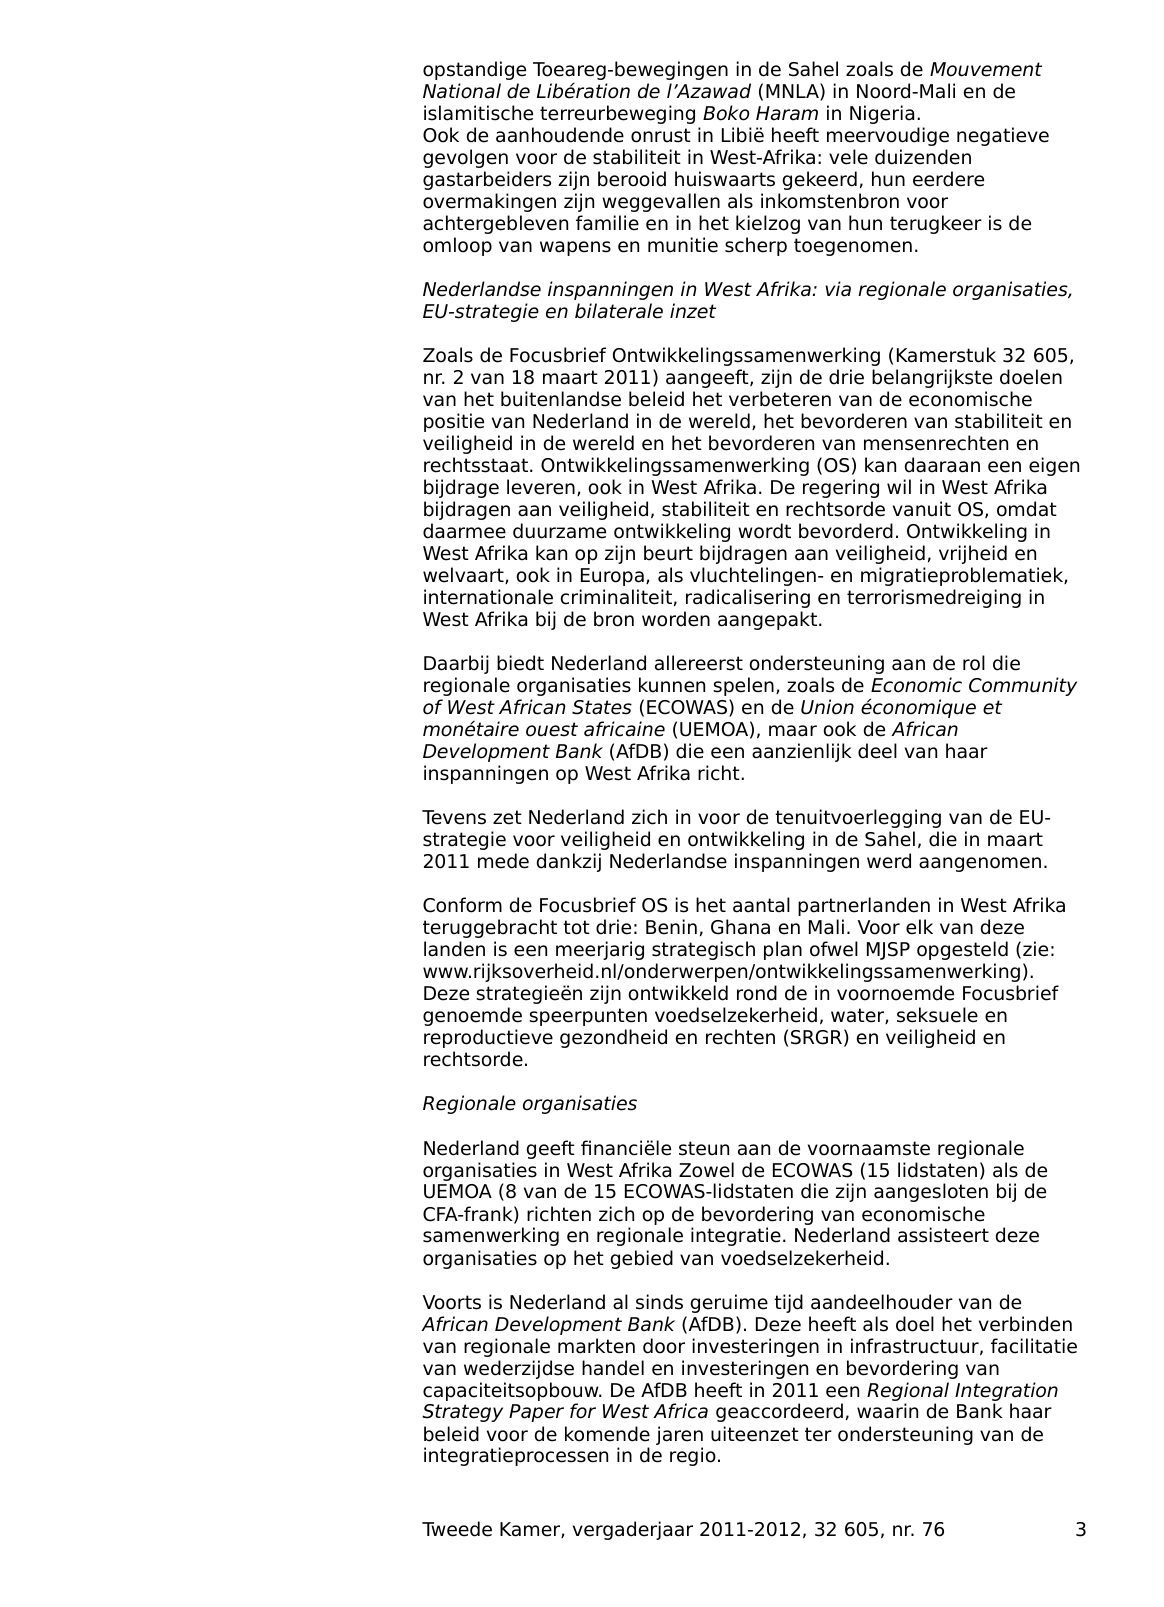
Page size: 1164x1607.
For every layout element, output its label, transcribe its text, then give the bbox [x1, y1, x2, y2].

text Tevens zet Nederland zich in voor de tenuitvoerlegging van de EU-strategie voor veiligheid en ontwikkeling in de Sahel, die in maart 2011 mede dankzij Nederlandse inspanningen werd aangenomen. [422, 807, 1087, 873]
text Daarbij biedt Nederland allereerst ondersteuning aan de rol die regionale organisaties kunnen spelen, zoals de Economic Community of West African States (ECOWAS) en de Union économique et monétaire ouest africaine (UEMOA), maar ook de African Development Bank (AfDB) die een aanzienlijk deel van haar inspanningen op West Afrika richt. [422, 653, 1087, 785]
text opstandige Toeareg-bewegingen in de Sahel zoals de Mouvement National de Libération de l’Azawad (MNLA) in Noord-Mali en de islamitische terreurbeweging Boko Haram in Nigeria. [422, 59, 1087, 125]
text Zoals de Focusbrief Ontwikkelingssamenwerking (Kamerstuk 32 605, nr. 2 van 18 maart 2011) aangeeft, zijn de drie belangrijkste doelen van het buitenlandse beleid het verbeteren van de economische positie van Nederland in de wereld, het bevorderen van stabiliteit en veiligheid in de wereld en het bevorderen van mensenrechten en rechtsstaat. Ontwikkelingssamenwerking (OS) kan daaraan een eigen bijdrage leveren, ook in West Afrika. De regering wil in West Afrika bijdragen aan veiligheid, stabiliteit en rechtsorde vanuit OS, omdat daarmee duurzame ontwikkeling wordt bevorderd. Ontwikkeling in West Afrika kan op zijn beurt bijdragen aan veiligheid, vrijheid en welvaart, ook in Europa, als vluchtelingen- en migratieproblematiek, internationale criminaliteit, radicalisering en terrorismedreiging in West Afrika bij de bron worden aangepakt. [422, 345, 1087, 631]
subtitle Nederlandse inspanningen in West Afrika: via regionale organisaties, EU-strategie en bilaterale inzet [422, 279, 1087, 323]
text Nederland geeft financiële steun aan de voornaamste regionale organisaties in West Afrika Zowel de ECOWAS (15 lidstaten) als de UEMOA (8 van de 15 ECOWAS-lidstaten die zijn aangesloten bij de CFA-frank) richten zich op de bevordering van economische samenwerking en regionale integratie. Nederland assisteert deze organisaties op het gebied van voedselzekerheid. [422, 1137, 1087, 1269]
text Conform de Focusbrief OS is het aantal partnerlanden in West Afrika teruggebracht tot drie: Benin, Ghana en Mali. Voor elk van deze landen is een meerjarig strategisch plan ofwel MJSP opgesteld (zie: www.rijksoverheid.nl/onderwerpen/ontwikkelingssamenwerking). Deze strategieën zijn ontwikkeld rond de in voornoemde Focusbrief genoemde speerpunten voedselzekerheid, water, seksuele en reproductieve gezondheid en rechten (SRGR) en veiligheid en rechtsorde. [422, 895, 1087, 1071]
text Ook de aanhoudende onrust in Libië heeft meervoudige negatieve gevolgen voor de stabiliteit in West-Afrika: vele duizenden gastarbeiders zijn berooid huiswaarts gekeerd, hun eerdere overmakingen zijn weggevallen als inkomstenbron voor achtergebleven familie en in het kielzog van hun terugkeer is de omloop van wapens en munitie scherp toegenomen. [422, 125, 1087, 257]
text Voorts is Nederland al sinds geruime tijd aandeelhouder van de African Development Bank (AfDB). Deze heeft als doel het verbinden van regionale markten door investeringen in infrastructuur, facilitatie van wederzijdse handel en investeringen en bevordering van capaciteitsopbouw. De AfDB heeft in 2011 een Regional Integration Strategy Paper for West Africa geaccordeerd, waarin de Bank haar beleid voor de komende jaren uiteenzet ter ondersteuning van de integratieprocessen in de regio. [422, 1292, 1087, 1467]
subtitle Regionale organisaties [422, 1093, 1087, 1115]
